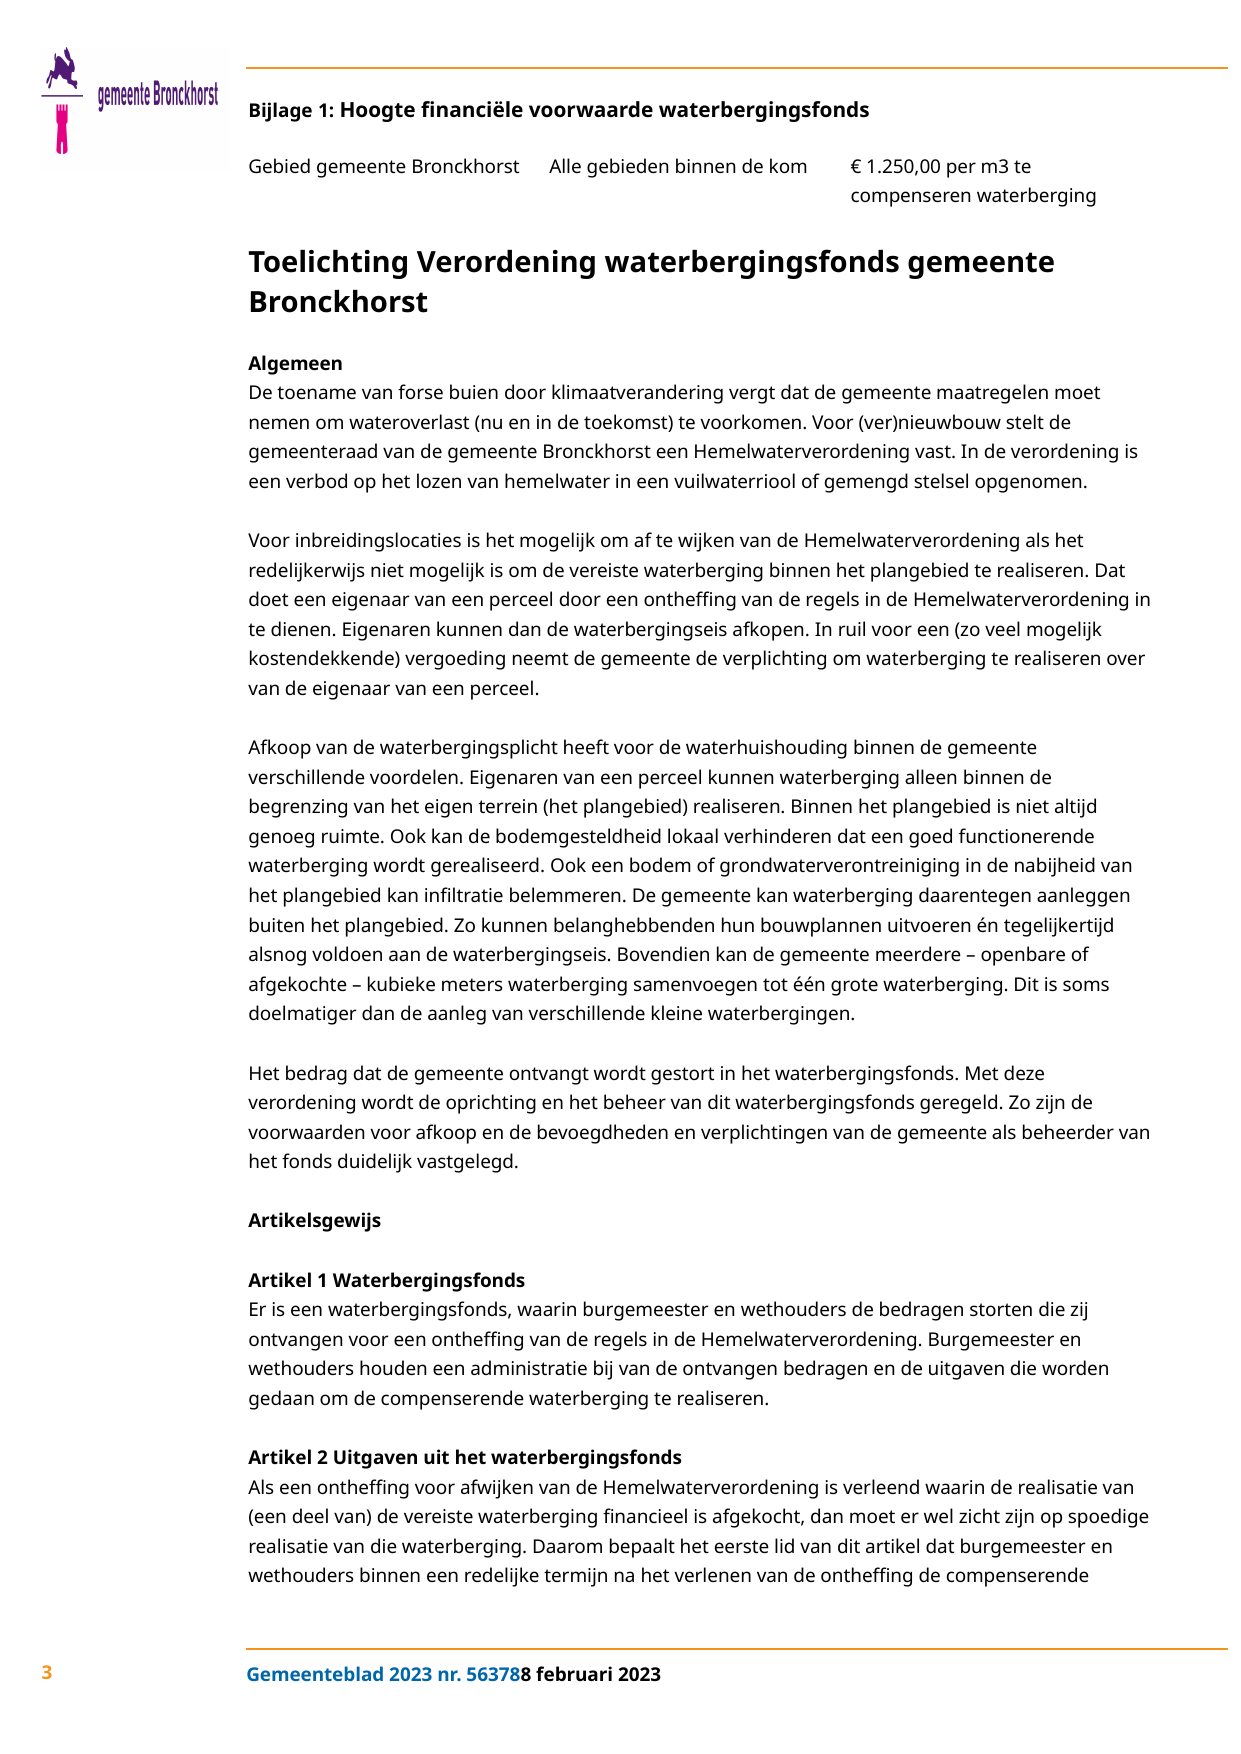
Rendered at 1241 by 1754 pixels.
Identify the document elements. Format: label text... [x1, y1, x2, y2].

text Bijlage 1: Hoogte financiële voorwaarde waterbergingsfonds [248, 95, 1152, 123]
text Het bedrag dat de gemeente ontvangt wordt gestort in het waterbergingsfonds. Met deze verordening wordt de oprichting en het beheer van dit waterbergingsfonds geregeld. Zo zijn de voorwaarden voor afkoop en de bevoegdheden en verplichtingen van de gemeente als beheerder van het fonds duidelijk vastgelegd. [248, 1060, 1152, 1174]
text Afkoop van de waterbergingsplicht heeft voor de waterhuishouding binnen de gemeente verschillende voordelen. Eigenaren van een perceel kunnen waterberging alleen binnen de begrenzing van het eigen terrein (het plangebied) realiseren. Binnen het plangebied is niet altijd genoeg ruimte. Ook kan de bodemgesteldheid lokaal verhinderen dat een goed functionerende waterberging wordt gerealiseerd. Ook een bodem of grondwaterverontreiniging in de nabijheid van het plangebied kan infiltratie belemmeren. De gemeente kan waterberging daarentegen aanleggen buiten het plangebied. Zo kunnen belanghebbenden hun bouwplannen uitvoeren én tegelijkertijd alsnog voldoen aan de waterbergingseis. Bovendien kan de gemeente meerdere – openbare of afgekochte – kubieke meters waterberging samenvoegen tot één grote waterberging. Dit is soms doelmatiger dan de aanleg van verschillende kleine waterbergingen. [248, 734, 1152, 1026]
text Artikelsgewijs [248, 1208, 1152, 1233]
text Er is een waterbergingsfonds, waarin burgemeester en wethouders de bedragen storten die zij ontvangen voor een ontheffing van de regels in de Hemelwaterverordening. Burgemeester en wethouders houden een administratie bij van de ontvangen bedragen en de uitgaven die worden gedaan om de compenserende waterberging te realiseren. [248, 1296, 1152, 1411]
text Toelichting Verordening waterbergingsfonds gemeente Bronckhorst [248, 241, 1152, 321]
text Als een ontheffing voor afwijken van de Hemelwaterverordening is verleend waarin de realisatie van (een deel van) de vereiste waterberging financieel is afgekocht, dan moet er wel zicht zijn op spoedige realisatie van die waterberging. Daarom bepaalt het eerste lid van dit artikel dat burgemeester en wethouders binnen een redelijke termijn na het verlenen van de ontheffing de compenserende [248, 1474, 1152, 1588]
text De toename van forse buien door klimaatverandering vergt dat de gemeente maatregelen moet nemen om wateroverlast (nu en in de toekomst) te voorkomen. Voor (ver)nieuwbouw stelt de gemeenteraad van de gemeente Bronckhorst een Hemelwaterverordening vast. In de verordening is een verbod op het lozen van hemelwater in een vuilwaterriool of gemengd stelsel opgenomen. [248, 379, 1152, 494]
table_header Alle gebieden binnen de kom [549, 153, 850, 208]
text Artikel 1 Waterbergingsfonds [248, 1267, 1152, 1292]
text Algemeen [248, 350, 1152, 375]
table_header Gebied gemeente Bronckhorst [248, 153, 549, 208]
text Artikel 2 Uitgaven uit het waterbergingsfonds [248, 1444, 1152, 1470]
text Voor inbreidingslocaties is het mogelijk om af te wijken van de Hemelwaterverordening als het redelijkerwijs niet mogelijk is om de vereiste waterberging binnen het plangebied te realiseren. Dat doet een eigenaar van een perceel door een ontheffing van de regels in de Hemelwaterverordening in te dienen. Eigenaren kunnen dan de waterbergingseis afkopen. In ruil voor een (zo veel mogelijk kostendekkende) vergoeding neemt de gemeente de verplichting om waterberging te realiseren over van de eigenaar van een perceel. [248, 527, 1152, 701]
picture [41, 47, 231, 172]
table_header € 1.250,00 per m3 te compenseren waterberging [850, 153, 1152, 208]
